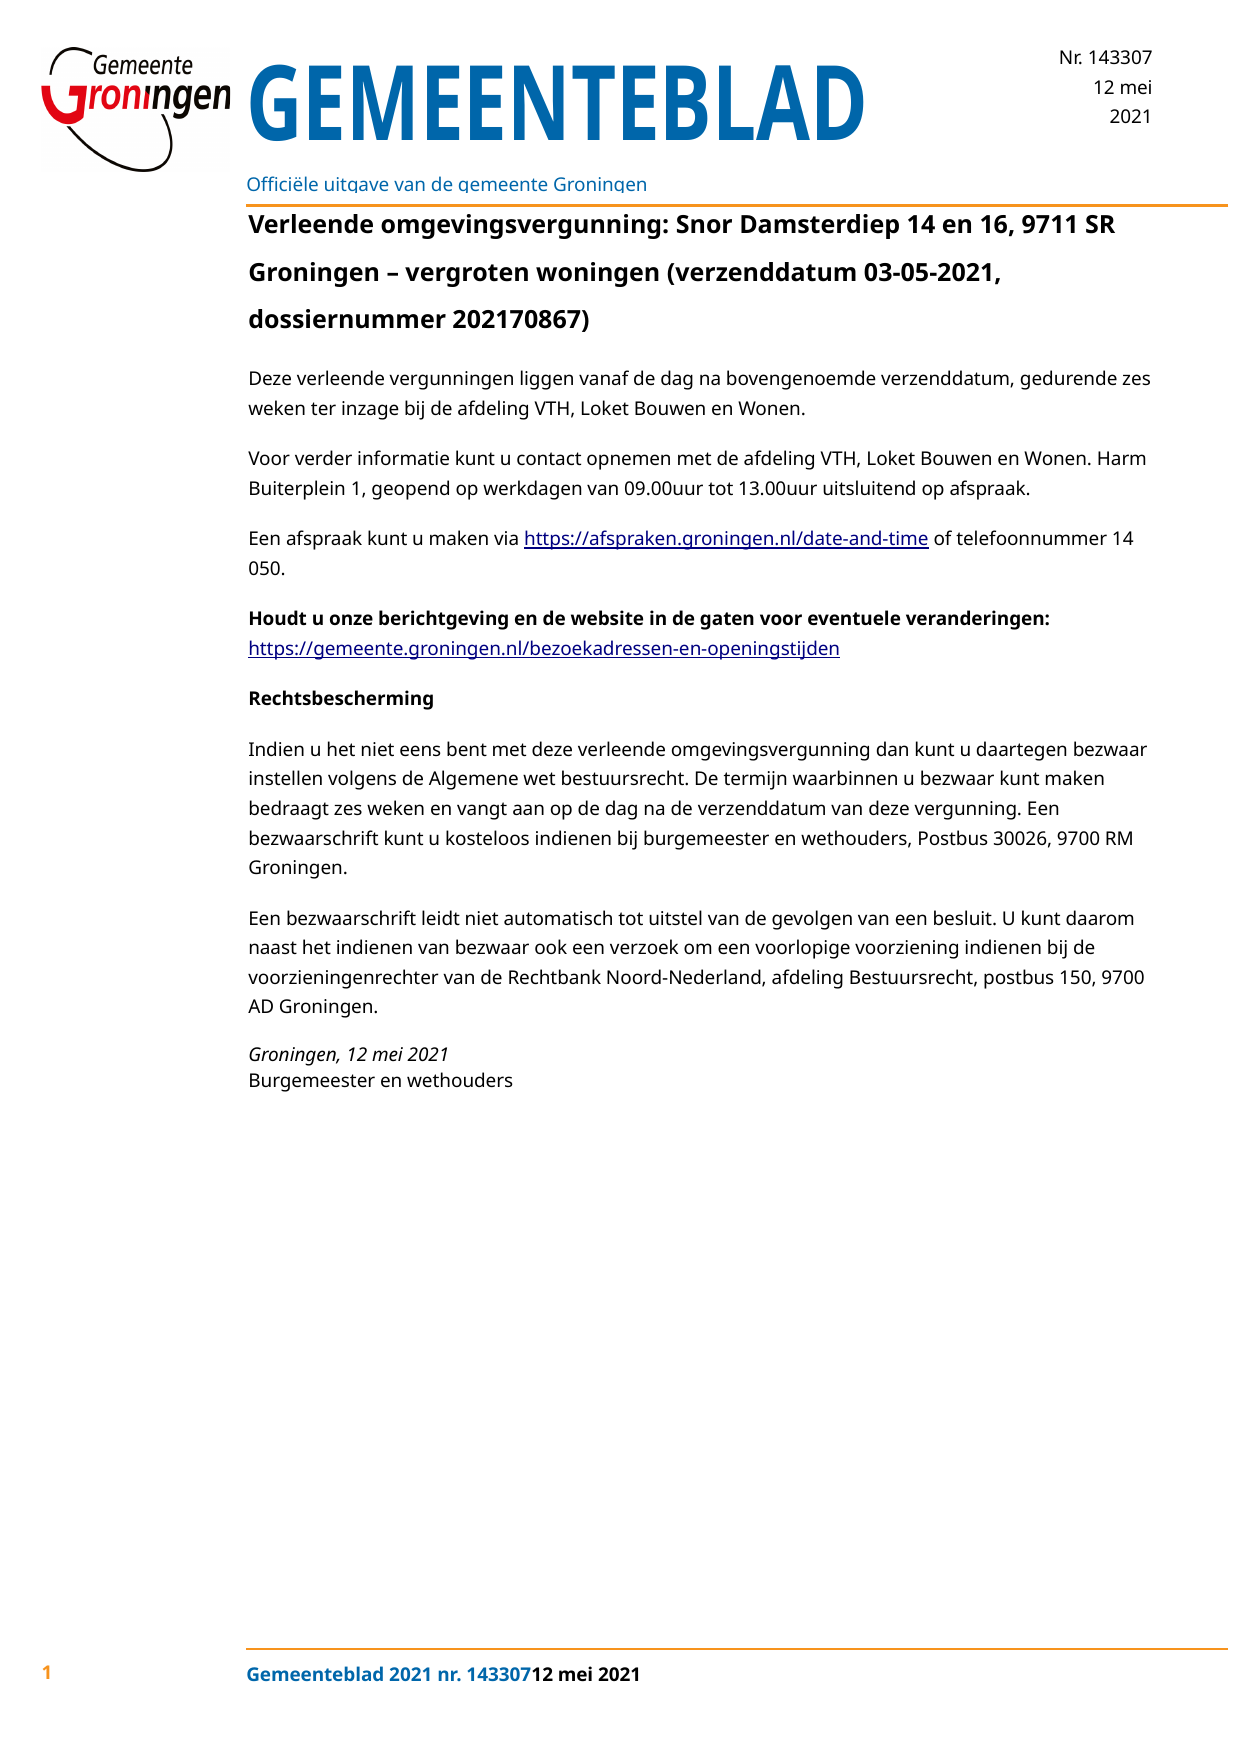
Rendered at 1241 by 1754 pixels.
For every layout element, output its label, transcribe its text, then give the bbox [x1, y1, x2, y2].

text Groningen, 12 mei 2021 [248, 1041, 1152, 1067]
text Burgemeester en wethouders [248, 1067, 1152, 1093]
text Een afspraak kunt u maken via https://afspraken.groningen.nl/date-and-time of telefoonnummer 14 050. [248, 526, 1152, 581]
text Een bezwaarschrift leidt niet automatisch tot uitstel van de gevolgen van een besluit. U kunt daarom naast het indienen van bezwaar ook een verzoek om een voorlopige voorziening indienen bij de voorzieningenrechter van de Rechtbank Noord-Nederland, afdeling Bestuursrecht, postbus 150, 9700 AD Groningen. [248, 905, 1152, 1019]
text Indien u het niet eens bent met deze verleende omgevingsvergunning dan kunt u daartegen bezwaar instellen volgens de Algemene wet bestuursrecht. De termijn waarbinnen u bezwaar kunt maken bedraagt zes weken en vangt aan op de dag na de verzenddatum van deze vergunning. Een bezwaarschrift kunt u kosteloos indienen bij burgemeester en wethouders, Postbus 30026, 9700 RM Groningen. [248, 736, 1152, 880]
text Voor verder informatie kunt u contact opnemen met de afdeling VTH, Loket Bouwen en Wonen. Harm Buiterplein 1, geopend op werkdagen van 09.00uur tot 13.00uur uitsluitend op afspraak. [248, 446, 1152, 501]
text Deze verleende vergunningen liggen vanaf de dag na bovengenoemde verzenddatum, gedurende zes weken ter inzage bij de afdeling VTH, Loket Bouwen en Wonen. [248, 366, 1152, 421]
text Houdt u onze berichtgeving en de website in de gaten voor eventuele veranderingen: https://gemeente.groningen.nl/bezoekadressen-en-openingstijden [248, 606, 1152, 661]
text Rechtsbescherming [248, 686, 1152, 711]
picture [41, 47, 231, 172]
text Verleende omgevingsvergunning: Snor Damsterdiep 14 en 16, 9711 SR Groningen – vergroten woningen (verzenddatum 03-05-2021, dossiernummer 202170867) [248, 207, 1152, 336]
